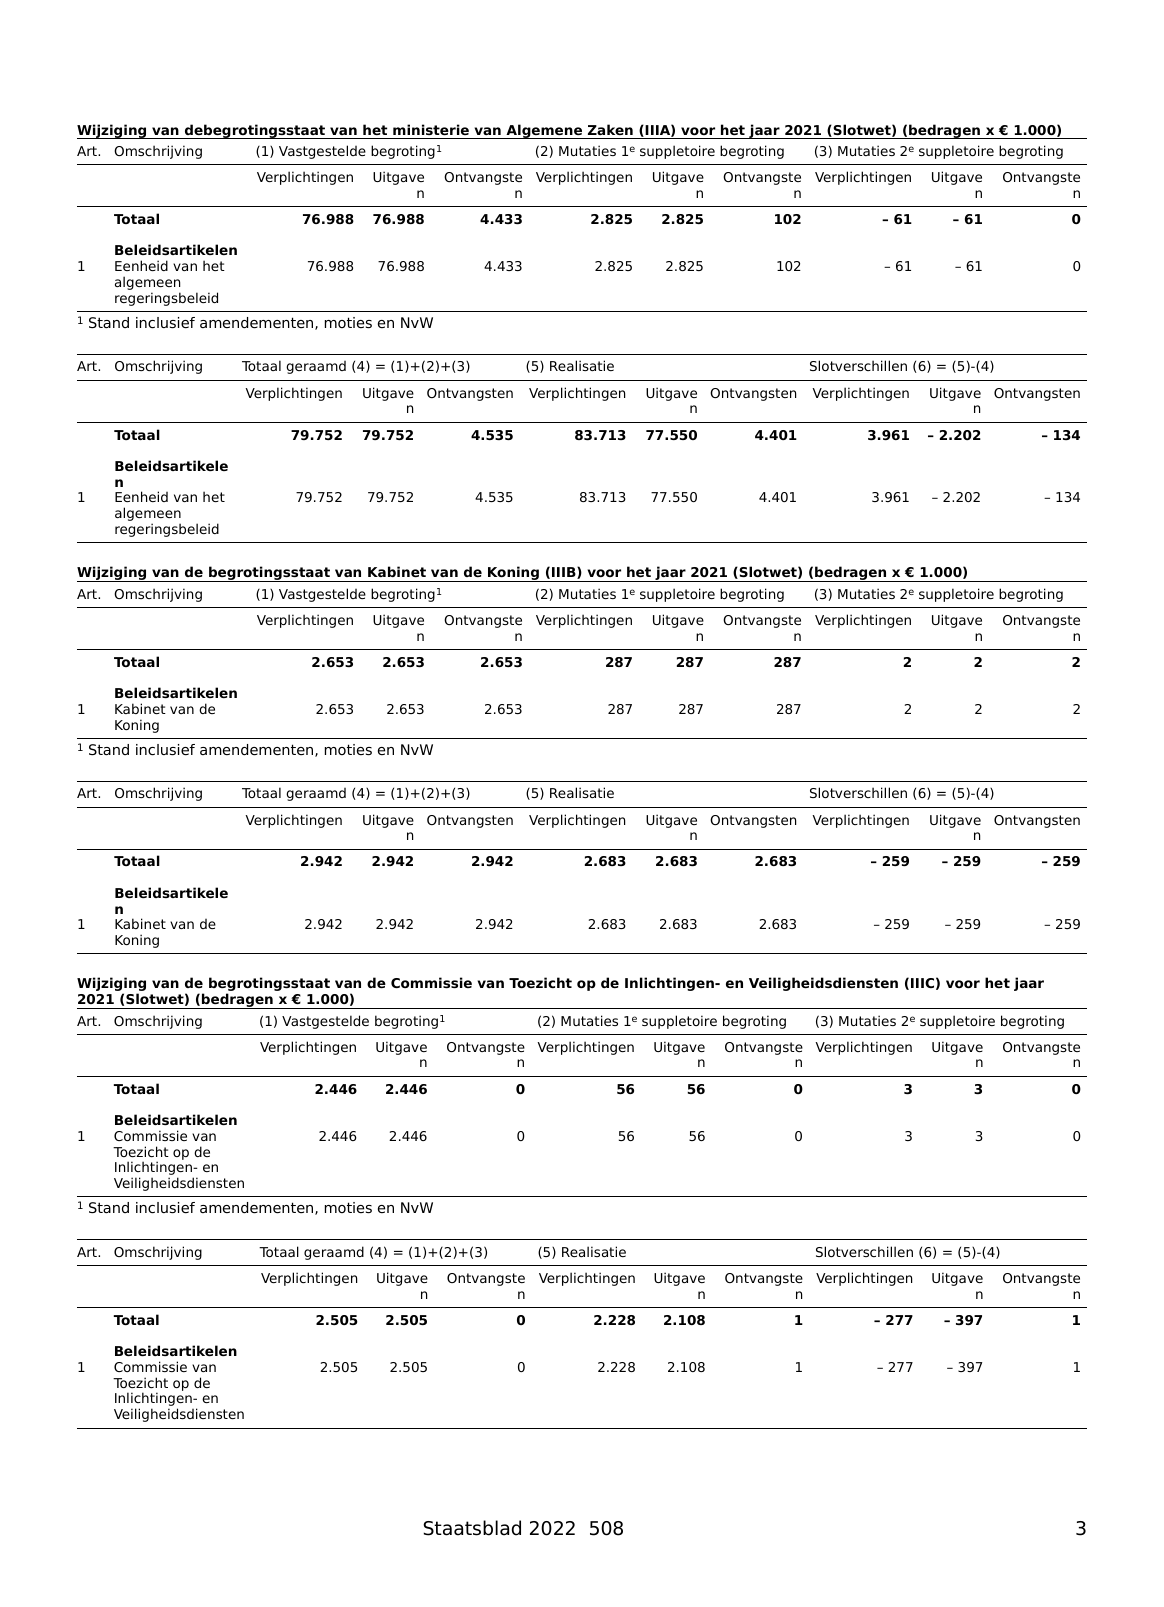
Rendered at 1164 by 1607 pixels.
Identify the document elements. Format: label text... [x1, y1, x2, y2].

table_cell 2.683 [520, 850, 632, 870]
table_cell 2.825 [639, 207, 710, 227]
table_cell [916, 459, 987, 490]
table_cell [108, 228, 249, 243]
table_cell Ontvangsten [420, 808, 519, 848]
table_cell Uitgaven [919, 1266, 989, 1307]
table_cell 0 [989, 1129, 1087, 1196]
table_cell [77, 808, 108, 848]
table_cell Omschrijving [108, 582, 249, 607]
table_cell [989, 228, 1087, 243]
table_cell [77, 243, 108, 259]
table_cell [632, 870, 703, 886]
table_cell Ontvangsten [989, 1266, 1087, 1307]
table_cell [529, 243, 639, 259]
table_cell – 61 [918, 207, 989, 227]
table_cell Ontvangsten [431, 165, 528, 206]
table_cell [77, 870, 108, 886]
table_cell 2.825 [529, 207, 639, 227]
table_cell 102 [710, 207, 807, 227]
table_header Art. [77, 1240, 108, 1265]
table_cell Beleidsartikelen [108, 686, 249, 702]
table_cell [809, 1329, 919, 1344]
table_cell Ontvangsten [711, 1035, 809, 1076]
table_cell [77, 850, 108, 870]
table_cell [529, 670, 639, 686]
table_cell – 259 [987, 917, 1087, 953]
table_cell Uitgaven [919, 1035, 989, 1076]
table_cell Ontvangsten [704, 381, 803, 422]
table_cell Art. [77, 582, 108, 607]
table_cell [639, 670, 710, 686]
table_cell Omschrijving [108, 139, 249, 164]
table_cell [108, 1329, 254, 1344]
table_cell Verplichtingen [253, 1035, 363, 1076]
table_cell [77, 228, 108, 243]
table_header (5) Realisatie [520, 782, 803, 807]
table_cell [989, 686, 1087, 702]
table_cell [420, 870, 519, 886]
table_cell [989, 1329, 1087, 1344]
table_header Omschrijving [108, 782, 236, 807]
table_cell Eenheid van het algemeen regeringsbeleid [108, 490, 236, 542]
table_cell [918, 686, 989, 702]
table_cell [254, 1344, 364, 1360]
table_cell [808, 228, 918, 243]
table_cell [77, 381, 108, 422]
table_cell 2 [989, 650, 1087, 670]
table_cell 79.752 [236, 423, 349, 443]
table_cell 2.683 [520, 917, 632, 953]
table_cell Uitgaven [642, 1266, 711, 1307]
table_cell [639, 686, 710, 702]
table_cell [431, 228, 528, 243]
table_cell 2 [989, 702, 1087, 738]
table_cell 3 [919, 1129, 989, 1196]
table_cell 2 [808, 650, 918, 670]
table_cell (3) Mutaties 2e suppletoire begroting [809, 1009, 1087, 1034]
table_header Omschrijving [108, 355, 236, 380]
table_cell 79.752 [349, 423, 420, 443]
table_cell – 61 [918, 259, 989, 311]
table_cell Uitgaven [632, 808, 703, 848]
table_cell Ontvangsten [989, 165, 1087, 206]
table_cell [809, 1344, 919, 1360]
table_header Art. [77, 782, 108, 807]
table_cell 2.228 [531, 1360, 642, 1427]
table_cell [236, 886, 349, 917]
table_cell [360, 686, 431, 702]
table_cell [704, 886, 803, 917]
table_cell [989, 1344, 1087, 1360]
table_header Omschrijving [108, 1240, 254, 1265]
table_cell Beleidsartikelen [108, 243, 249, 259]
table_cell 56 [641, 1077, 711, 1097]
table_cell 56 [641, 1129, 711, 1196]
table_cell 76.988 [250, 259, 360, 311]
table_cell [364, 1329, 434, 1344]
table_cell Ontvangsten [711, 1266, 809, 1307]
table_cell 2 [808, 702, 918, 738]
table_cell [434, 1344, 531, 1360]
table_header Wijziging van de begrotingsstaat van de Commissie van Toezicht op de Inlichtingen- en Veiligheidsdiensten (IIIC) voor het jaar 2021 (Slotwet) (bedragen x € 1.000) [77, 976, 1087, 1008]
table_cell [360, 670, 431, 686]
table_cell [520, 870, 632, 886]
table_cell [529, 228, 639, 243]
table_cell – 397 [919, 1360, 989, 1427]
table_cell Totaal [108, 650, 249, 670]
table_cell – 259 [916, 850, 987, 870]
table_cell 77.550 [632, 423, 703, 443]
table_cell Ontvangsten [434, 1266, 531, 1307]
table_cell [808, 243, 918, 259]
table_cell [710, 243, 807, 259]
table_cell 3 [809, 1129, 918, 1196]
table_cell Verplichtingen [236, 808, 349, 848]
table_cell [987, 459, 1087, 490]
table_cell [531, 1329, 642, 1344]
table_cell (3) Mutaties 2e suppletoire begroting [808, 139, 1087, 164]
table_cell [803, 459, 916, 490]
table_cell [420, 443, 519, 459]
table_header Totaal geraamd (4) = (1)+(2)+(3) [236, 355, 519, 380]
table_cell 56 [531, 1077, 641, 1097]
table_cell [809, 1113, 918, 1129]
table_cell [108, 165, 249, 206]
table_cell [108, 808, 236, 848]
table_cell 4.433 [431, 259, 528, 311]
table_cell 1 Stand inclusief amendementen, moties en NvW [77, 1197, 1087, 1217]
table_cell Kabinet van de Koning [108, 917, 236, 953]
table_header Totaal geraamd (4) = (1)+(2)+(3) [236, 782, 519, 807]
table_cell Totaal [108, 1308, 254, 1328]
table_cell [919, 1113, 989, 1129]
table_cell [77, 207, 108, 227]
table_header Wijziging van debegrotingsstaat van het ministerie van Algemene Zaken (IIIA) voor het jaar 2021 (Slotwet) (bedragen x € 1.000) [77, 122, 1087, 138]
table_cell [253, 1113, 363, 1129]
table_cell – 397 [919, 1308, 989, 1328]
table_cell Ontvangsten [989, 1035, 1087, 1076]
table_cell 2.825 [639, 259, 710, 311]
table_cell [250, 228, 360, 243]
table_cell [918, 228, 989, 243]
table_cell [704, 870, 803, 886]
table_cell [77, 1344, 108, 1360]
table_cell [987, 443, 1087, 459]
table_cell [529, 686, 639, 702]
table_cell [987, 886, 1087, 917]
table_cell 2.942 [420, 917, 519, 953]
table_cell 2.653 [360, 650, 431, 670]
table_cell 2.683 [632, 917, 703, 953]
table_cell Commissie van Toezicht op de Inlichtingen- en Veiligheidsdiensten [108, 1360, 254, 1427]
table_cell 287 [529, 702, 639, 738]
table_cell 2.942 [236, 917, 349, 953]
table_cell [642, 1329, 711, 1344]
table_cell 4.401 [704, 490, 803, 542]
table_cell 2.653 [431, 702, 528, 738]
table_cell [349, 459, 420, 490]
table_cell [250, 686, 360, 702]
table_cell 1 [77, 917, 108, 953]
table_cell [433, 1097, 531, 1113]
table_cell 1 [77, 259, 108, 311]
table_cell [641, 1113, 711, 1129]
table_cell Uitgaven [363, 1035, 433, 1076]
table_cell 2.446 [253, 1077, 363, 1097]
table_cell [108, 1097, 253, 1113]
table_cell 2.942 [236, 850, 349, 870]
table_cell 1 [77, 1129, 108, 1196]
table_cell [919, 1097, 989, 1113]
table_cell [77, 1308, 108, 1328]
table_cell [433, 1113, 531, 1129]
table_cell [108, 1035, 253, 1076]
table_cell [431, 670, 528, 686]
table_cell 83.713 [520, 490, 632, 542]
table_cell 1 Stand inclusief amendementen, moties en NvW [77, 739, 1087, 759]
table_cell [77, 165, 108, 206]
table_cell 0 [433, 1129, 531, 1196]
table_cell [108, 870, 236, 886]
table_cell [253, 1097, 363, 1113]
table_cell Beleidsartikelen [108, 886, 236, 917]
table_cell [711, 1097, 809, 1113]
table_cell [916, 886, 987, 917]
table_cell Verplichtingen [520, 808, 632, 848]
table_cell 3 [809, 1077, 918, 1097]
table_cell 83.713 [520, 423, 632, 443]
table_cell 2.942 [349, 850, 420, 870]
table_cell 2.653 [360, 702, 431, 738]
table_cell Uitgaven [641, 1035, 711, 1076]
table_cell 2.446 [363, 1077, 433, 1097]
table_cell 0 [434, 1360, 531, 1427]
table_cell 79.752 [349, 490, 420, 542]
table_cell [236, 459, 349, 490]
table_cell [363, 1113, 433, 1129]
table_cell – 259 [987, 850, 1087, 870]
table_cell [420, 886, 519, 917]
table_cell 76.988 [360, 259, 431, 311]
table_cell [803, 443, 916, 459]
table_cell [642, 1344, 711, 1360]
table_cell 1 [77, 702, 108, 738]
table_cell Art. [77, 139, 108, 164]
table_cell Verplichtingen [531, 1266, 642, 1307]
table_cell [236, 870, 349, 886]
table_cell (1) Vastgestelde begroting1 [250, 582, 528, 607]
table_cell [916, 443, 987, 459]
table_cell [803, 870, 916, 886]
table_cell Uitgaven [360, 165, 431, 206]
table_cell [918, 243, 989, 259]
table_cell Verplichtingen [250, 608, 360, 649]
table_cell – 134 [987, 423, 1087, 443]
table_cell 0 [434, 1308, 531, 1328]
table_cell [349, 443, 420, 459]
table_cell Uitgaven [349, 381, 420, 422]
table_cell 4.433 [431, 207, 528, 227]
table_cell [108, 1266, 254, 1307]
table_cell [108, 381, 236, 422]
table_cell [710, 670, 807, 686]
table_cell – 2.202 [916, 490, 987, 542]
table_cell Beleidsartikelen [108, 1344, 254, 1360]
table_cell [250, 243, 360, 259]
table_cell [349, 886, 420, 917]
table_cell Ontvangsten [704, 808, 803, 848]
table_header Wijziging van de begrotingsstaat van Kabinet van de Koning (IIIB) voor het jaar 2021 (Slotwet) (bedragen x € 1.000) [77, 565, 1087, 581]
table_cell Verplichtingen [250, 165, 360, 206]
table_cell [250, 670, 360, 686]
table_cell Uitgaven [364, 1266, 434, 1307]
table_cell [711, 1113, 809, 1129]
table_cell 2.825 [529, 259, 639, 311]
table_cell [520, 459, 632, 490]
table_cell 2.505 [254, 1308, 364, 1328]
table_cell Art. [77, 1009, 108, 1034]
table_cell [77, 423, 108, 443]
table_cell – 259 [803, 850, 916, 870]
table_cell [77, 1097, 108, 1113]
table_cell 1 [711, 1360, 809, 1427]
table_cell 1 [77, 490, 108, 542]
table_cell [989, 670, 1087, 686]
table_header Slotverschillen (6) = (5)-(4) [803, 355, 1087, 380]
table_cell [808, 670, 918, 686]
table_cell Totaal [108, 850, 236, 870]
table_cell Uitgaven [639, 608, 710, 649]
table_cell 4.535 [420, 423, 519, 443]
table_cell 2.108 [642, 1308, 711, 1328]
table_cell Uitgaven [632, 381, 703, 422]
table_cell Verplichtingen [531, 1035, 641, 1076]
table_cell [916, 870, 987, 886]
table_cell Verplichtingen [809, 1035, 918, 1076]
table_cell Verplichtingen [808, 608, 918, 649]
table_cell [434, 1329, 531, 1344]
table_cell [711, 1344, 809, 1360]
table_cell 3.961 [803, 490, 916, 542]
table_header Slotverschillen (6) = (5)-(4) [803, 782, 1087, 807]
table_cell [520, 443, 632, 459]
table_cell Ontvangsten [987, 808, 1087, 848]
table_cell Uitgaven [918, 165, 989, 206]
table_cell 0 [711, 1129, 809, 1196]
table_cell 102 [710, 259, 807, 311]
table_cell [710, 686, 807, 702]
table_cell Beleidsartikelen [108, 459, 236, 490]
table_cell [803, 886, 916, 917]
table_cell [919, 1329, 989, 1344]
table_cell [639, 243, 710, 259]
table_cell [77, 1113, 108, 1129]
table_cell 0 [989, 259, 1087, 311]
table_cell 3.961 [803, 423, 916, 443]
table_cell 2.228 [531, 1308, 642, 1328]
table_cell 2.505 [364, 1308, 434, 1328]
table_cell 0 [711, 1077, 809, 1097]
table_cell 2.505 [364, 1360, 434, 1427]
table_cell [632, 886, 703, 917]
table_cell [236, 443, 349, 459]
table_cell – 134 [987, 490, 1087, 542]
table_cell [254, 1329, 364, 1344]
table_cell 2.446 [363, 1129, 433, 1196]
table_header Totaal geraamd (4) = (1)+(2)+(3) [254, 1240, 531, 1265]
table_cell 287 [639, 650, 710, 670]
table_cell Uitgaven [360, 608, 431, 649]
table_cell Uitgaven [916, 381, 987, 422]
table_cell – 61 [808, 259, 918, 311]
table_cell Totaal [108, 1077, 253, 1097]
table_cell Eenheid van het algemeen regeringsbeleid [108, 259, 249, 311]
table_cell 56 [531, 1129, 641, 1196]
table_cell [363, 1097, 433, 1113]
table_cell [77, 670, 108, 686]
table_cell 2.683 [632, 850, 703, 870]
table_cell Kabinet van de Koning [108, 702, 249, 738]
table_cell [77, 459, 108, 490]
table_cell Ontvangsten [710, 165, 807, 206]
table_cell 76.988 [250, 207, 360, 227]
table_cell 3 [919, 1077, 989, 1097]
table_cell [77, 886, 108, 917]
table_header Slotverschillen (6) = (5)-(4) [809, 1240, 1087, 1265]
table_cell Uitgaven [916, 808, 987, 848]
table_cell 1 [77, 1360, 108, 1427]
table_cell Verplichtingen [529, 165, 639, 206]
table_cell – 259 [916, 917, 987, 953]
table_cell 0 [989, 207, 1087, 227]
table_cell 1 [989, 1360, 1087, 1427]
table_cell 0 [433, 1077, 531, 1097]
table_cell (1) Vastgestelde begroting1 [253, 1009, 531, 1034]
table_cell [108, 670, 249, 686]
table_cell Verplichtingen [808, 165, 918, 206]
table_cell [431, 243, 528, 259]
table_cell [431, 686, 528, 702]
table_cell 1 Stand inclusief amendementen, moties en NvW [77, 312, 1087, 332]
table_cell Verplichtingen [236, 381, 349, 422]
table_cell 2.505 [254, 1360, 364, 1427]
table_cell 2.653 [250, 650, 360, 670]
table_cell 2.108 [642, 1360, 711, 1427]
table_cell [531, 1113, 641, 1129]
table_cell Verplichtingen [254, 1266, 364, 1307]
table_cell Uitgaven [918, 608, 989, 649]
table_cell [641, 1097, 711, 1113]
table_cell 2 [918, 650, 989, 670]
table_cell Commissie van Toezicht op de Inlichtingen- en Veiligheidsdiensten [108, 1129, 253, 1196]
table_cell 79.752 [236, 490, 349, 542]
table_cell [360, 243, 431, 259]
table_cell [77, 1035, 108, 1076]
table_cell [632, 443, 703, 459]
table_cell – 61 [808, 207, 918, 227]
table_cell Beleidsartikelen [108, 1113, 253, 1129]
table_cell – 277 [809, 1308, 919, 1328]
table_cell 2.683 [704, 850, 803, 870]
table_cell [77, 608, 108, 649]
table_cell [632, 459, 703, 490]
table_cell [987, 870, 1087, 886]
table_cell 2 [918, 702, 989, 738]
table_cell Omschrijving [108, 1009, 253, 1034]
table_header (5) Realisatie [520, 355, 803, 380]
table_cell Verplichtingen [520, 381, 632, 422]
table_cell (3) Mutaties 2e suppletoire begroting [808, 582, 1087, 607]
table_cell [639, 228, 710, 243]
table_cell 0 [989, 1077, 1087, 1097]
table_cell Ontvangsten [987, 381, 1087, 422]
table_cell [710, 228, 807, 243]
table_cell [711, 1329, 809, 1344]
table_cell [108, 608, 249, 649]
table_cell Totaal [108, 207, 249, 227]
table_cell Ontvangsten [710, 608, 807, 649]
table_cell 1 [989, 1308, 1087, 1328]
table_cell 76.988 [360, 207, 431, 227]
table_cell Ontvangsten [431, 608, 528, 649]
table_cell Ontvangsten [420, 381, 519, 422]
table_cell (2) Mutaties 1e suppletoire begroting [529, 582, 807, 607]
table_cell [108, 443, 236, 459]
table_cell 2.683 [704, 917, 803, 953]
table_cell 2.653 [431, 650, 528, 670]
table_cell Verplichtingen [803, 808, 916, 848]
table_cell [919, 1344, 989, 1360]
table_cell [360, 228, 431, 243]
table_cell [531, 1097, 641, 1113]
table_cell (1) Vastgestelde begroting1 [250, 139, 528, 164]
table_cell (2) Mutaties 1e suppletoire begroting [531, 1009, 809, 1034]
table_cell [349, 870, 420, 886]
table_cell Verplichtingen [803, 381, 916, 422]
table_cell 2.942 [349, 917, 420, 953]
table_cell [989, 1113, 1087, 1129]
table_cell 1 [711, 1308, 809, 1328]
table_cell 4.401 [704, 423, 803, 443]
table_cell [420, 459, 519, 490]
table_cell (2) Mutaties 1e suppletoire begroting [529, 139, 807, 164]
table_cell Verplichtingen [809, 1266, 919, 1307]
table_cell [77, 1329, 108, 1344]
table_cell [989, 1097, 1087, 1113]
table_cell [77, 650, 108, 670]
table_cell [77, 686, 108, 702]
table_cell [77, 1077, 108, 1097]
table_cell Uitgaven [639, 165, 710, 206]
table_cell Uitgaven [349, 808, 420, 848]
table_cell 287 [710, 702, 807, 738]
table_cell [520, 886, 632, 917]
table_cell [364, 1344, 434, 1360]
table_cell [704, 459, 803, 490]
table_cell – 259 [803, 917, 916, 953]
table_cell 4.535 [420, 490, 519, 542]
table_cell 77.550 [632, 490, 703, 542]
table_cell Ontvangsten [433, 1035, 531, 1076]
table_cell [808, 686, 918, 702]
table_header Art. [77, 355, 108, 380]
table_cell [989, 243, 1087, 259]
table_cell Ontvangsten [989, 608, 1087, 649]
table_cell – 2.202 [916, 423, 987, 443]
table_cell [531, 1344, 642, 1360]
table_cell Totaal [108, 423, 236, 443]
table_cell [918, 670, 989, 686]
table_cell [77, 443, 108, 459]
table_cell 287 [639, 702, 710, 738]
table_cell 2.942 [420, 850, 519, 870]
table_cell Verplichtingen [529, 608, 639, 649]
table_cell – 277 [809, 1360, 919, 1427]
table_cell 287 [529, 650, 639, 670]
table_cell 2.446 [253, 1129, 363, 1196]
table_cell [704, 443, 803, 459]
table_cell 287 [710, 650, 807, 670]
table_cell [77, 1266, 108, 1307]
table_header (5) Realisatie [531, 1240, 809, 1265]
table_cell 2.653 [250, 702, 360, 738]
table_cell [809, 1097, 918, 1113]
